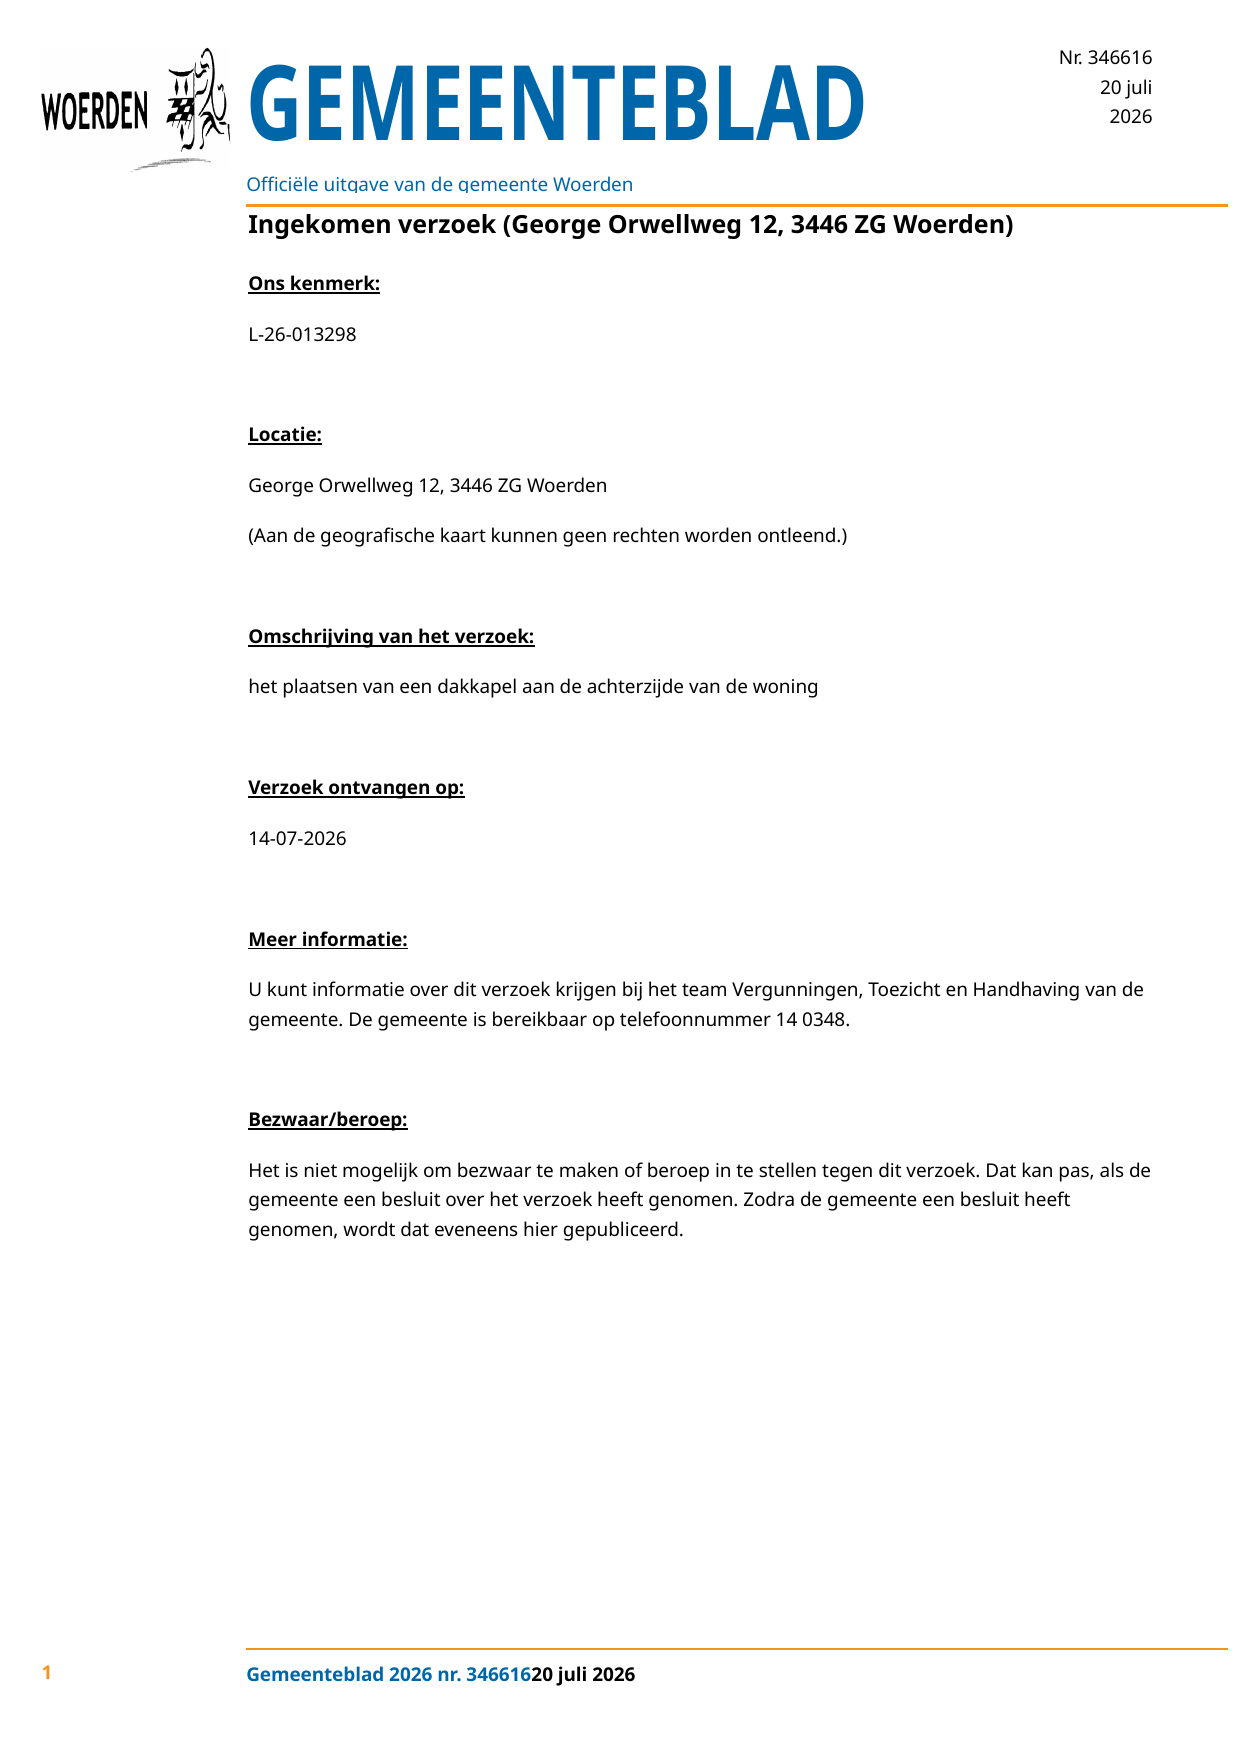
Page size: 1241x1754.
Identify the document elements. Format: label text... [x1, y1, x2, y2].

text 14-07-2026 [248, 825, 1152, 851]
text Locatie: [248, 422, 1152, 447]
text Het is niet mogelijk om bezwaar te maken of beroep in te stellen tegen dit verzoek. Dat kan pas, als de gemeente een besluit over het verzoek heeft genomen. Zodra de gemeente een besluit heeft genomen, wordt dat eveneens hier gepubliceerd. [248, 1157, 1152, 1242]
text U kunt informatie over dit verzoek krijgen bij het team Vergunningen, Toezicht en Handhaving van de gemeente. De gemeente is bereikbaar op telefoonnummer 14 0348. [248, 976, 1152, 1031]
text L-26-013298 [248, 321, 1152, 346]
picture [41, 47, 231, 172]
text Bezwaar/beroep: [248, 1107, 1152, 1132]
text Ingekomen verzoek (George Orwellweg 12, 3446 ZG Woerden) [248, 207, 1152, 241]
text Meer informatie: [248, 926, 1152, 951]
text Verzoek ontvangen op: [248, 774, 1152, 800]
text het plaatsen van een dakkapel aan de achterzijde van de woning [248, 674, 1152, 699]
text George Orwellweg 12, 3446 ZG Woerden [248, 472, 1152, 498]
text (Aan de geografische kaart kunnen geen rechten worden ontleend.) [248, 522, 1152, 548]
text Ons kenmerk: [248, 270, 1152, 296]
text Omschrijving van het verzoek: [248, 623, 1152, 649]
